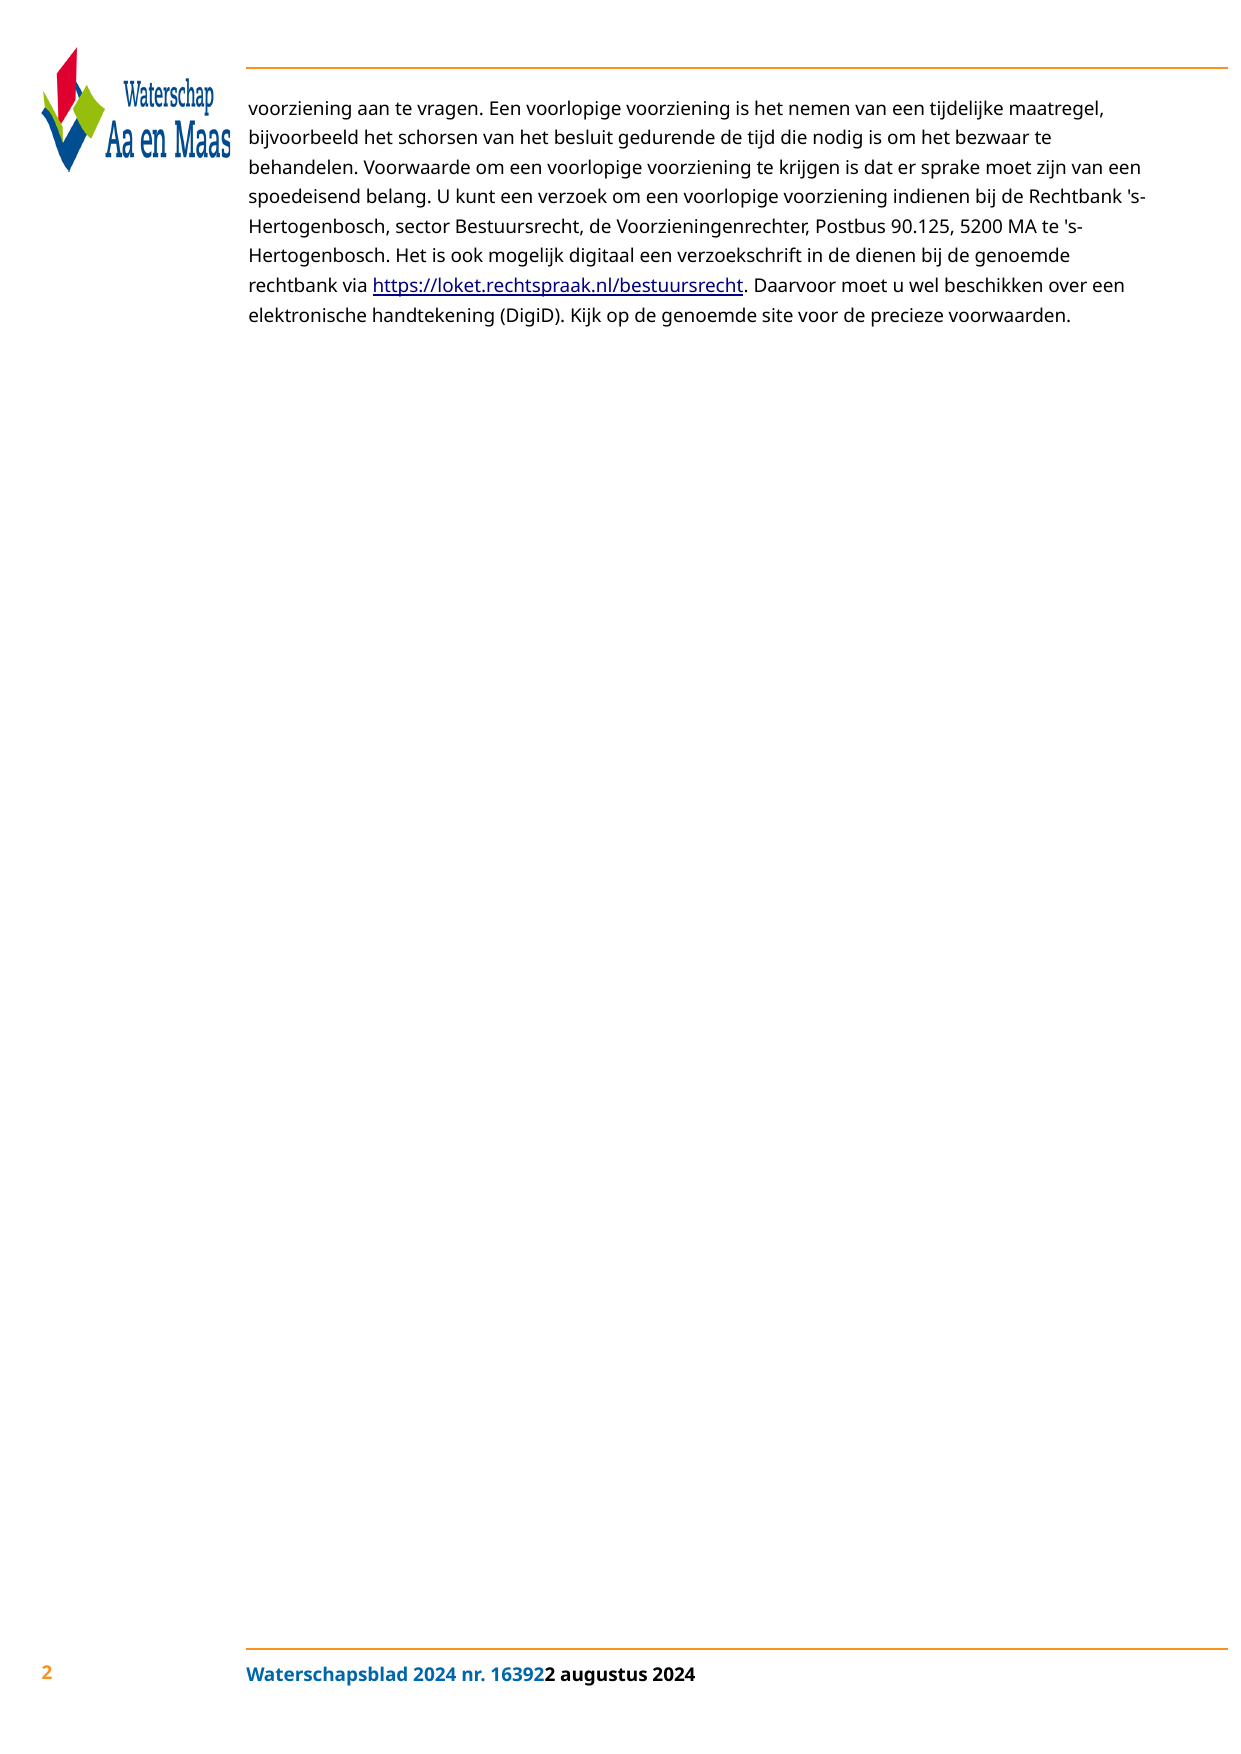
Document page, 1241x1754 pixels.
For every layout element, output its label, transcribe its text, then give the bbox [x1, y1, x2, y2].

text voorziening aan te vragen. Een voorlopige voorziening is het nemen van een tijdelijke maatregel, bijvoorbeeld het schorsen van het besluit gedurende de tijd die nodig is om het bezwaar te behandelen. Voorwaarde om een voorlopige voorziening te krijgen is dat er sprake moet zijn van een spoedeisend belang. U kunt een verzoek om een voorlopige voorziening indienen bij de Rechtbank 's-Hertogenbosch, sector Bestuursrecht, de Voorzieningenrechter, Postbus 90.125, 5200 MA te 's-Hertogenbosch. Het is ook mogelijk digitaal een verzoekschrift in de dienen bij de genoemde rechtbank via https://loket.rechtspraak.nl/bestuursrecht. Daarvoor moet u wel beschikken over een elektronische handtekening (DigiD). Kijk op de genoemde site voor de precieze voorwaarden. [248, 95, 1152, 328]
picture [41, 47, 231, 172]
